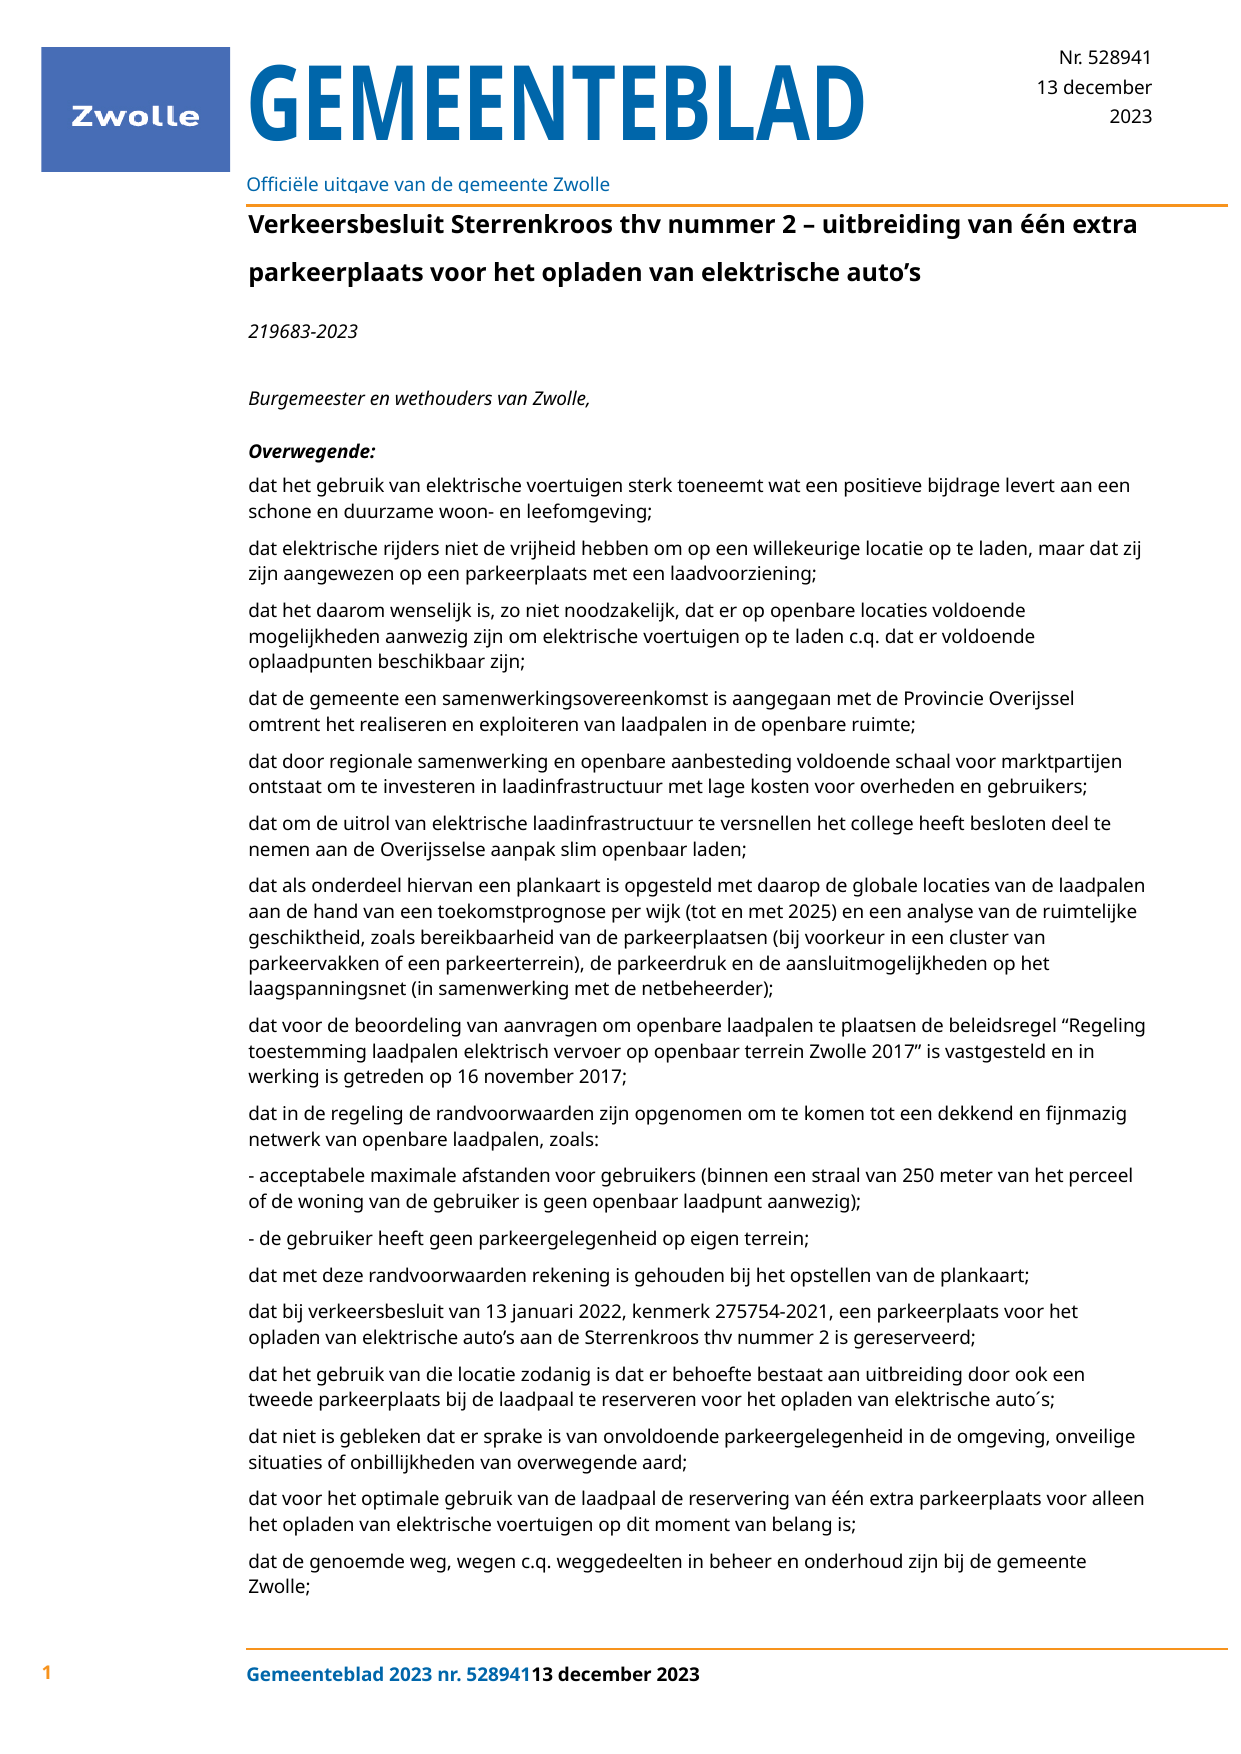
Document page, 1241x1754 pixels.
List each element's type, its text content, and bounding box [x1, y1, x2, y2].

picture [41, 47, 231, 172]
text dat door regionale samenwerking en openbare aanbesteding voldoende schaal voor marktpartijen ontstaat om te investeren in laadinfrastructuur met lage kosten voor overheden en gebruikers; [248, 748, 1152, 799]
text dat het daarom wenselijk is, zo niet noodzakelijk, dat er op openbare locaties voldoende mogelijkheden aanwezig zijn om elektrische voertuigen op te laden c.q. dat er voldoende oplaadpunten beschikbaar zijn; [248, 597, 1152, 674]
text dat voor de beoordeling van aanvragen om openbare laadpalen te plaatsen de beleidsregel “Regeling toestemming laadpalen elektrisch vervoer op openbaar terrein Zwolle 2017” is vastgesteld en in werking is getreden op 16 november 2017; [248, 1012, 1152, 1089]
text dat voor het optimale gebruik van de laadpaal de reservering van één extra parkeerplaats voor alleen het opladen van elektrische voertuigen op dit moment van belang is; [248, 1486, 1152, 1537]
text dat met deze randvoorwaarden rekening is gehouden bij het opstellen van de plankaart; [248, 1262, 1152, 1287]
text dat de gemeente een samenwerkingsovereenkomst is aangegaan met de Provincie Overijssel omtrent het realiseren en exploiteren van laadpalen in de openbare ruimte; [248, 685, 1152, 737]
text - de gebruiker heeft geen parkeergelegenheid op eigen terrein; [248, 1225, 1152, 1251]
text Burgemeester en wethouders van Zwolle, [248, 386, 1152, 411]
text Overwegende: [248, 438, 1152, 464]
text dat de genoemde weg, wegen c.q. weggedeelten in beheer en onderhoud zijn bij de gemeente Zwolle; [248, 1548, 1152, 1599]
text dat bij verkeersbesluit van 13 januari 2022, kenmerk 275754-2021, een parkeerplaats voor het opladen van elektrische auto’s aan de Sterrenkroos thv nummer 2 is gereserveerd; [248, 1298, 1152, 1350]
text dat niet is gebleken dat er sprake is van onvoldoende parkeergelegenheid in de omgeving, onveilige situaties of onbillijkheden van overwegende aard; [248, 1423, 1152, 1475]
text dat elektrische rijders niet de vrijheid hebben om op een willekeurige locatie op te laden, maar dat zij zijn aangewezen op een parkeerplaats met een laadvoorziening; [248, 535, 1152, 586]
text 219683-2023 [248, 318, 1152, 344]
text dat het gebruik van die locatie zodanig is dat er behoefte bestaat aan uitbreiding door ook een tweede parkeerplaats bij de laadpaal te reserveren voor het opladen van elektrische auto´s; [248, 1361, 1152, 1412]
text Verkeersbesluit Sterrenkroos thv nummer 2 – uitbreiding van één extra parkeerplaats voor het opladen van elektrische auto’s [248, 207, 1152, 288]
text - acceptabele maximale afstanden voor gebruikers (binnen een straal van 250 meter van het perceel of de woning van de gebruiker is geen openbaar laadpunt aanwezig); [248, 1163, 1152, 1214]
text dat in de regeling de randvoorwaarden zijn opgenomen om te komen tot een dekkend en fijnmazig netwerk van openbare laadpalen, zoals: [248, 1100, 1152, 1152]
text dat het gebruik van elektrische voertuigen sterk toeneemt wat een positieve bijdrage levert aan een schone en duurzame woon- en leefomgeving; [248, 472, 1152, 524]
text dat als onderdeel hiervan een plankaart is opgesteld met daarop de globale locaties van de laadpalen aan de hand van een toekomstprognose per wijk (tot en met 2025) en een analyse van de ruimtelijke geschiktheid, zoals bereikbaarheid van de parkeerplaatsen (bij voorkeur in een cluster van parkeervakken of een parkeerterrein), de parkeerdruk en de aansluitmogelijkheden op het laagspanningsnet (in samenwerking met de netbeheerder); [248, 873, 1152, 1001]
text dat om de uitrol van elektrische laadinfrastructuur te versnellen het college heeft besloten deel te nemen aan de Overijsselse aanpak slim openbaar laden; [248, 810, 1152, 862]
